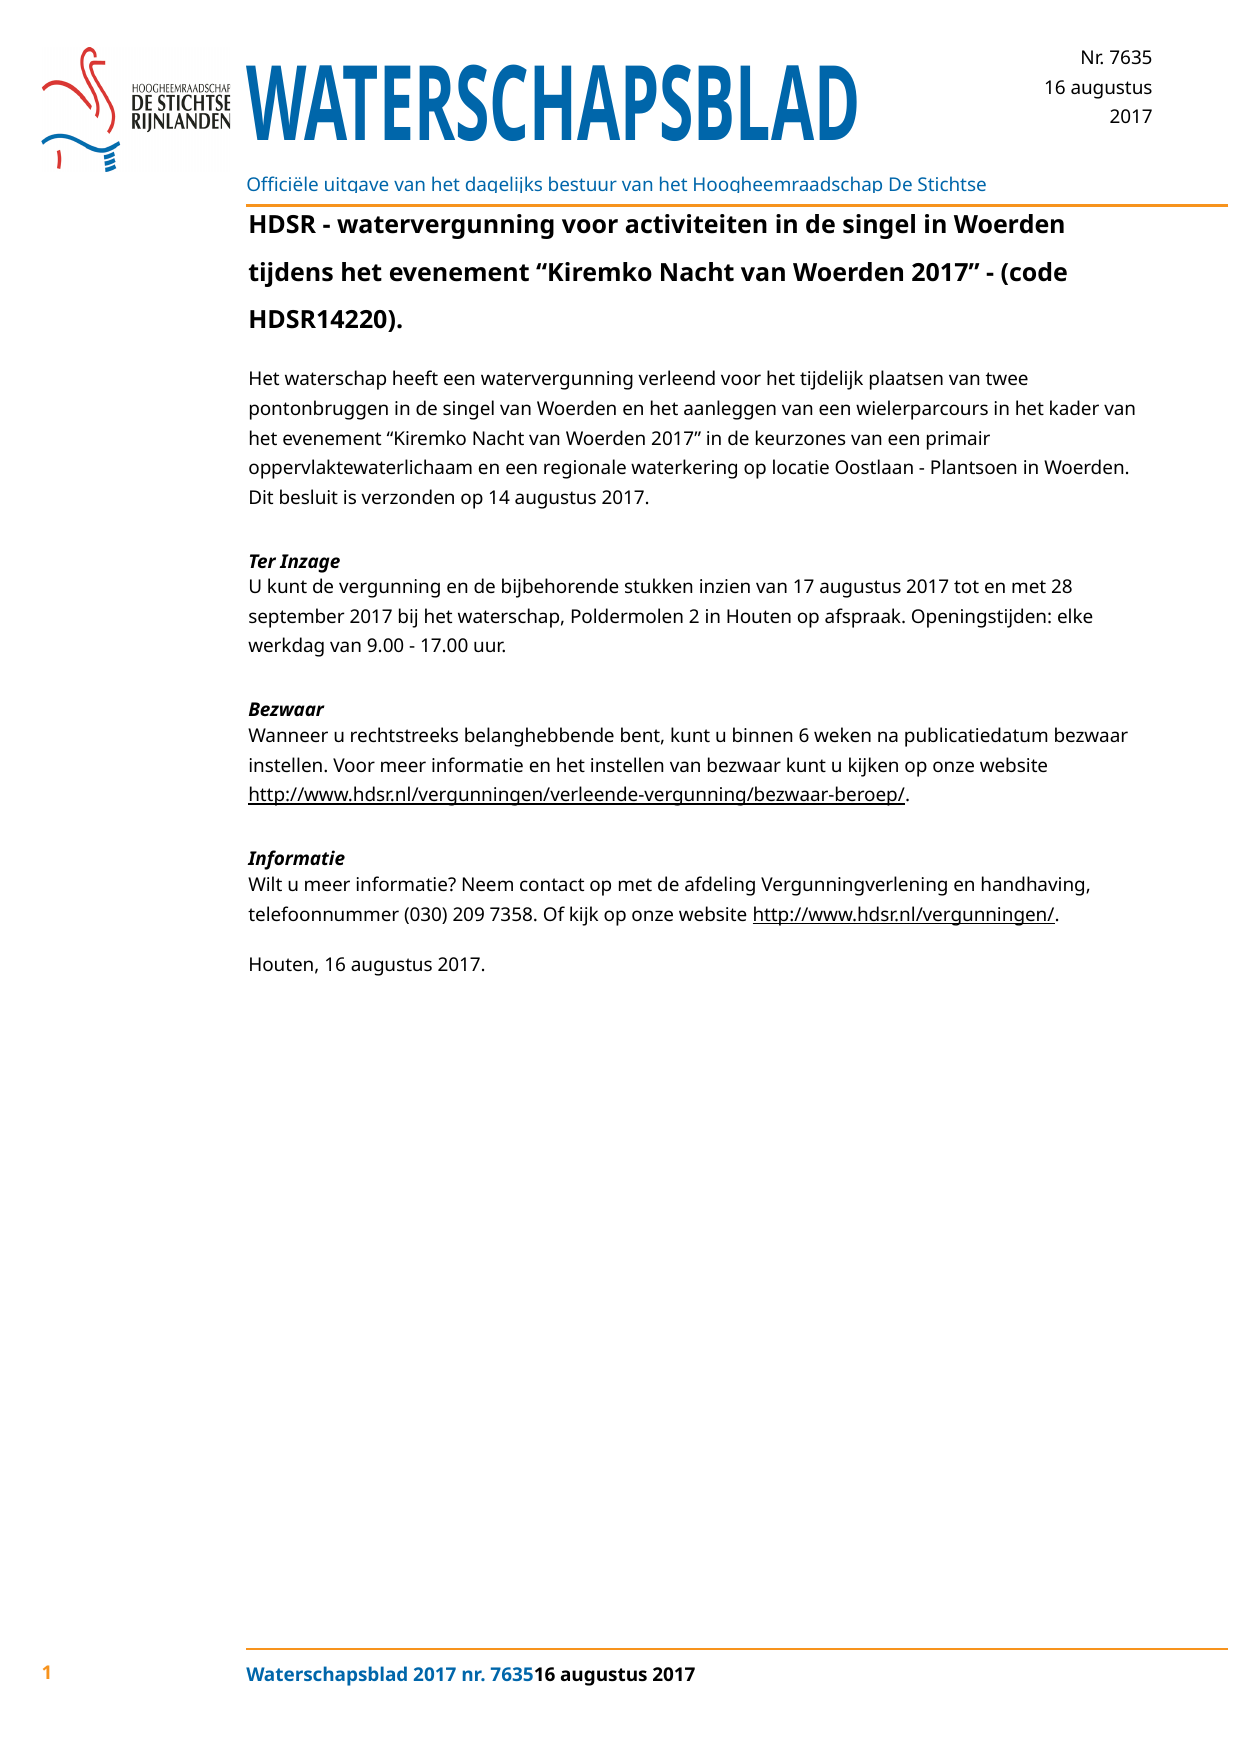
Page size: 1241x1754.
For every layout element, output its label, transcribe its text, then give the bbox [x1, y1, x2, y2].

text Bezwaar [248, 697, 1152, 722]
text HDSR - watervergunning voor activiteiten in de singel in Woerden tijdens het evenement “Kiremko Nacht van Woerden 2017” - (code HDSR14220). [248, 207, 1152, 336]
text Wanneer u rechtstreeks belanghebbende bent, kunt u binnen 6 weken na publicatiedatum bezwaar instellen. Voor meer informatie en het instellen van bezwaar kunt u kijken op onze website http://www.hdsr.nl/vergunningen/verleende-vergunning/bezwaar-beroep/. [248, 722, 1152, 807]
picture [41, 47, 231, 172]
text U kunt de vergunning en de bijbehorende stukken inzien van 17 augustus 2017 tot en met 28 september 2017 bij het waterschap, Poldermolen 2 in Houten op afspraak. Openingstijden: elke werkdag van 9.00 - 17.00 uur. [248, 573, 1152, 658]
text Informatie [248, 846, 1152, 871]
text Ter Inzage [248, 548, 1152, 573]
text Houten, 16 augustus 2017. [248, 951, 1152, 977]
text Wilt u meer informatie? Neem contact op met de afdeling Vergunningverlening en handhaving, telefoonnummer (030) 209 7358. Of kijk op onze website http://www.hdsr.nl/vergunningen/. [248, 871, 1152, 927]
text Het waterschap heeft een watervergunning verleend voor het tijdelijk plaatsen van twee pontonbruggen in de singel van Woerden en het aanleggen van een wielerparcours in het kader van het evenement “Kiremko Nacht van Woerden 2017” in de keurzones van een primair oppervlaktewaterlichaam en een regionale waterkering op locatie Oostlaan - Plantsoen in Woerden. Dit besluit is verzonden op 14 augustus 2017. [248, 366, 1152, 509]
